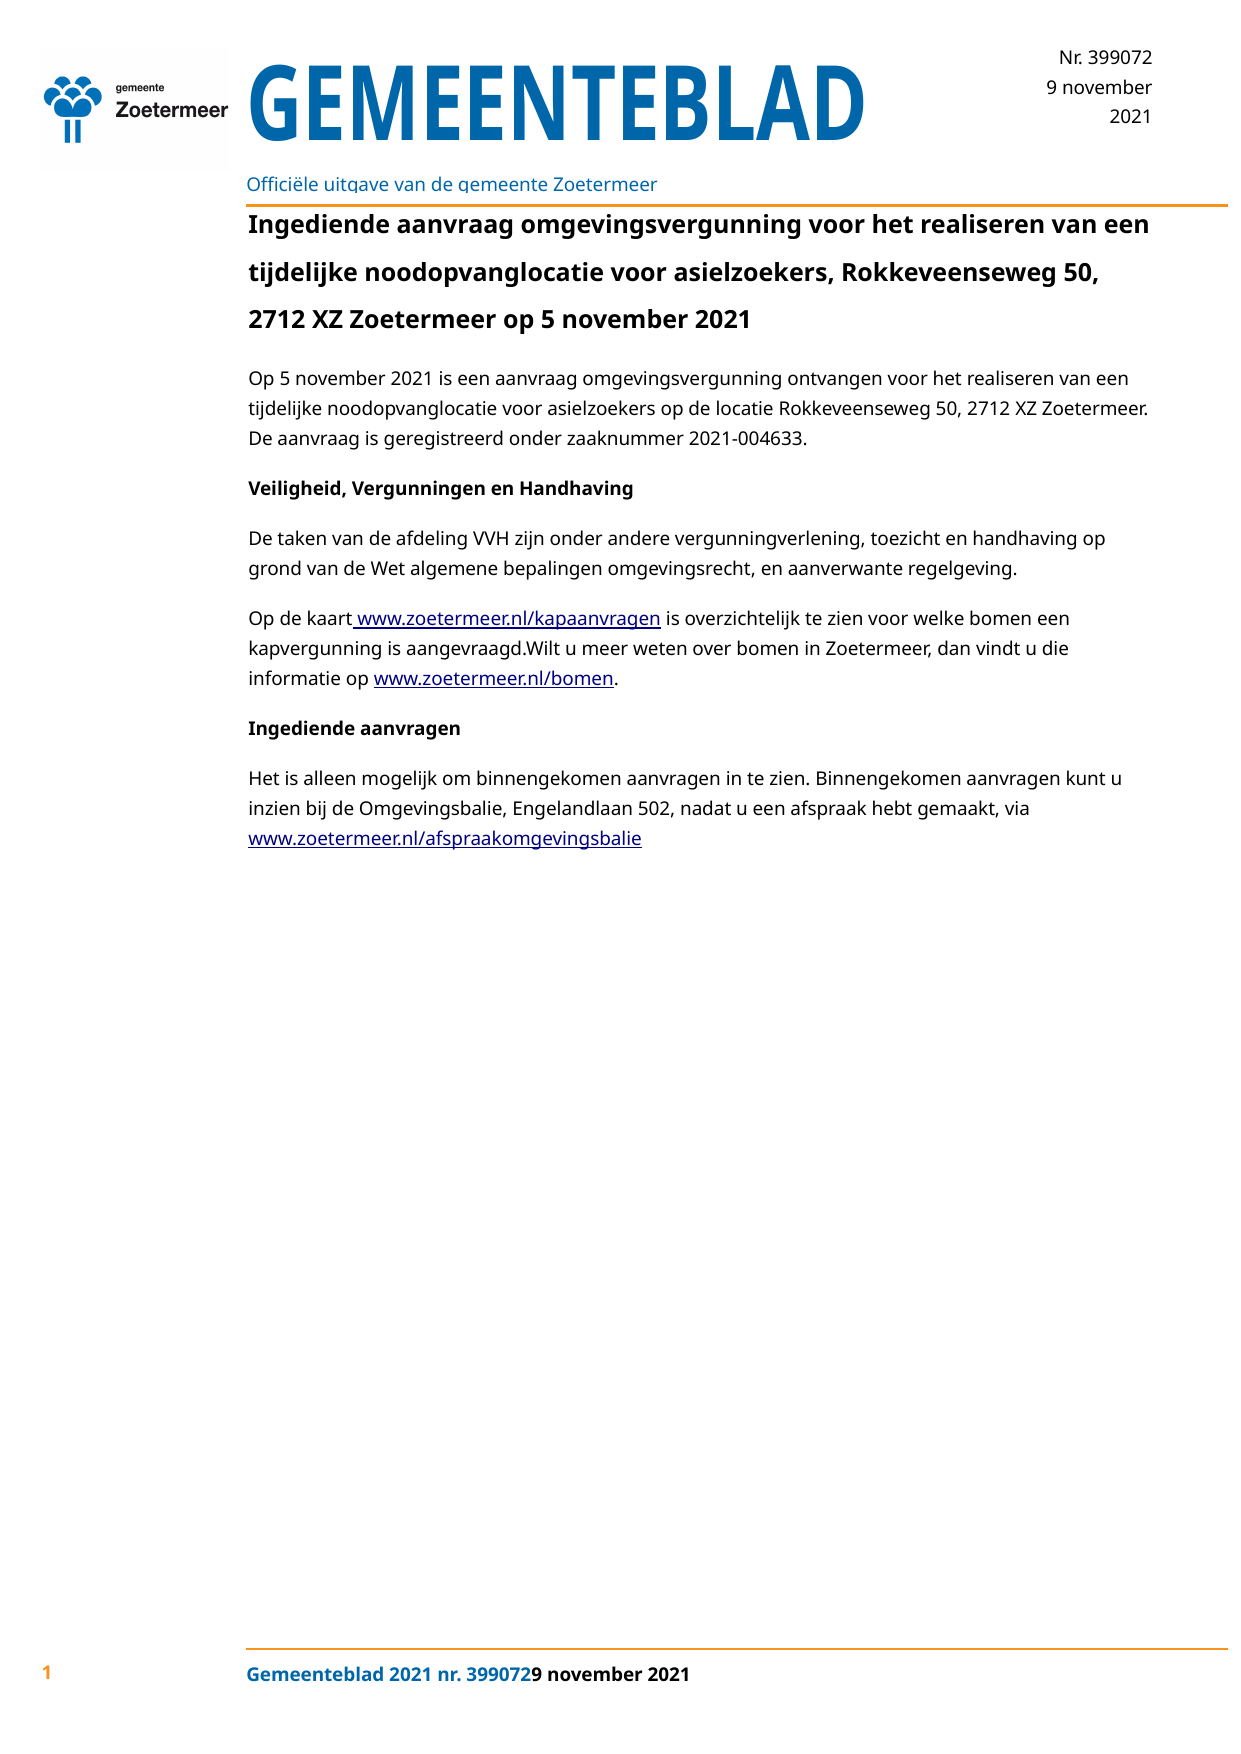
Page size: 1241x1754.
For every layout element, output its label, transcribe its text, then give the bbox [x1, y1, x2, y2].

text Op de kaart www.zoetermeer.nl/kapaanvragen is overzichtelijk te zien voor welke bomen een kapvergunning is aangevraagd.Wilt u meer weten over bomen in Zoetermeer, dan vindt u die informatie op www.zoetermeer.nl/bomen. [248, 606, 1152, 690]
text Op 5 november 2021 is een aanvraag omgevingsvergunning ontvangen voor het realiseren van een tijdelijke noodopvanglocatie voor asielzoekers op de locatie Rokkeveenseweg 50, 2712 XZ Zoetermeer. De aanvraag is geregistreerd onder zaaknummer 2021-004633. [248, 366, 1152, 450]
text Ingediende aanvraag omgevingsvergunning voor het realiseren van een tijdelijke noodopvanglocatie voor asielzoekers, Rokkeveenseweg 50, 2712 XZ Zoetermeer op 5 november 2021 [248, 207, 1152, 336]
text De taken van de afdeling VVH zijn onder andere vergunningverlening, toezicht en handhaving op grond van de Wet algemene bepalingen omgevingsrecht, en aanverwante regelgeving. [248, 526, 1152, 581]
text Het is alleen mogelijk om binnengekomen aanvragen in te zien. Binnengekomen aanvragen kunt u inzien bij de Omgevingsbalie, Engelandlaan 502, nadat u een afspraak hebt gemaakt, via www.zoetermeer.nl/afspraakomgevingsbalie [248, 766, 1152, 850]
picture [41, 47, 231, 172]
text Veiligheid, Vergunningen en Handhaving [248, 475, 1152, 501]
text Ingediende aanvragen [248, 715, 1152, 741]
